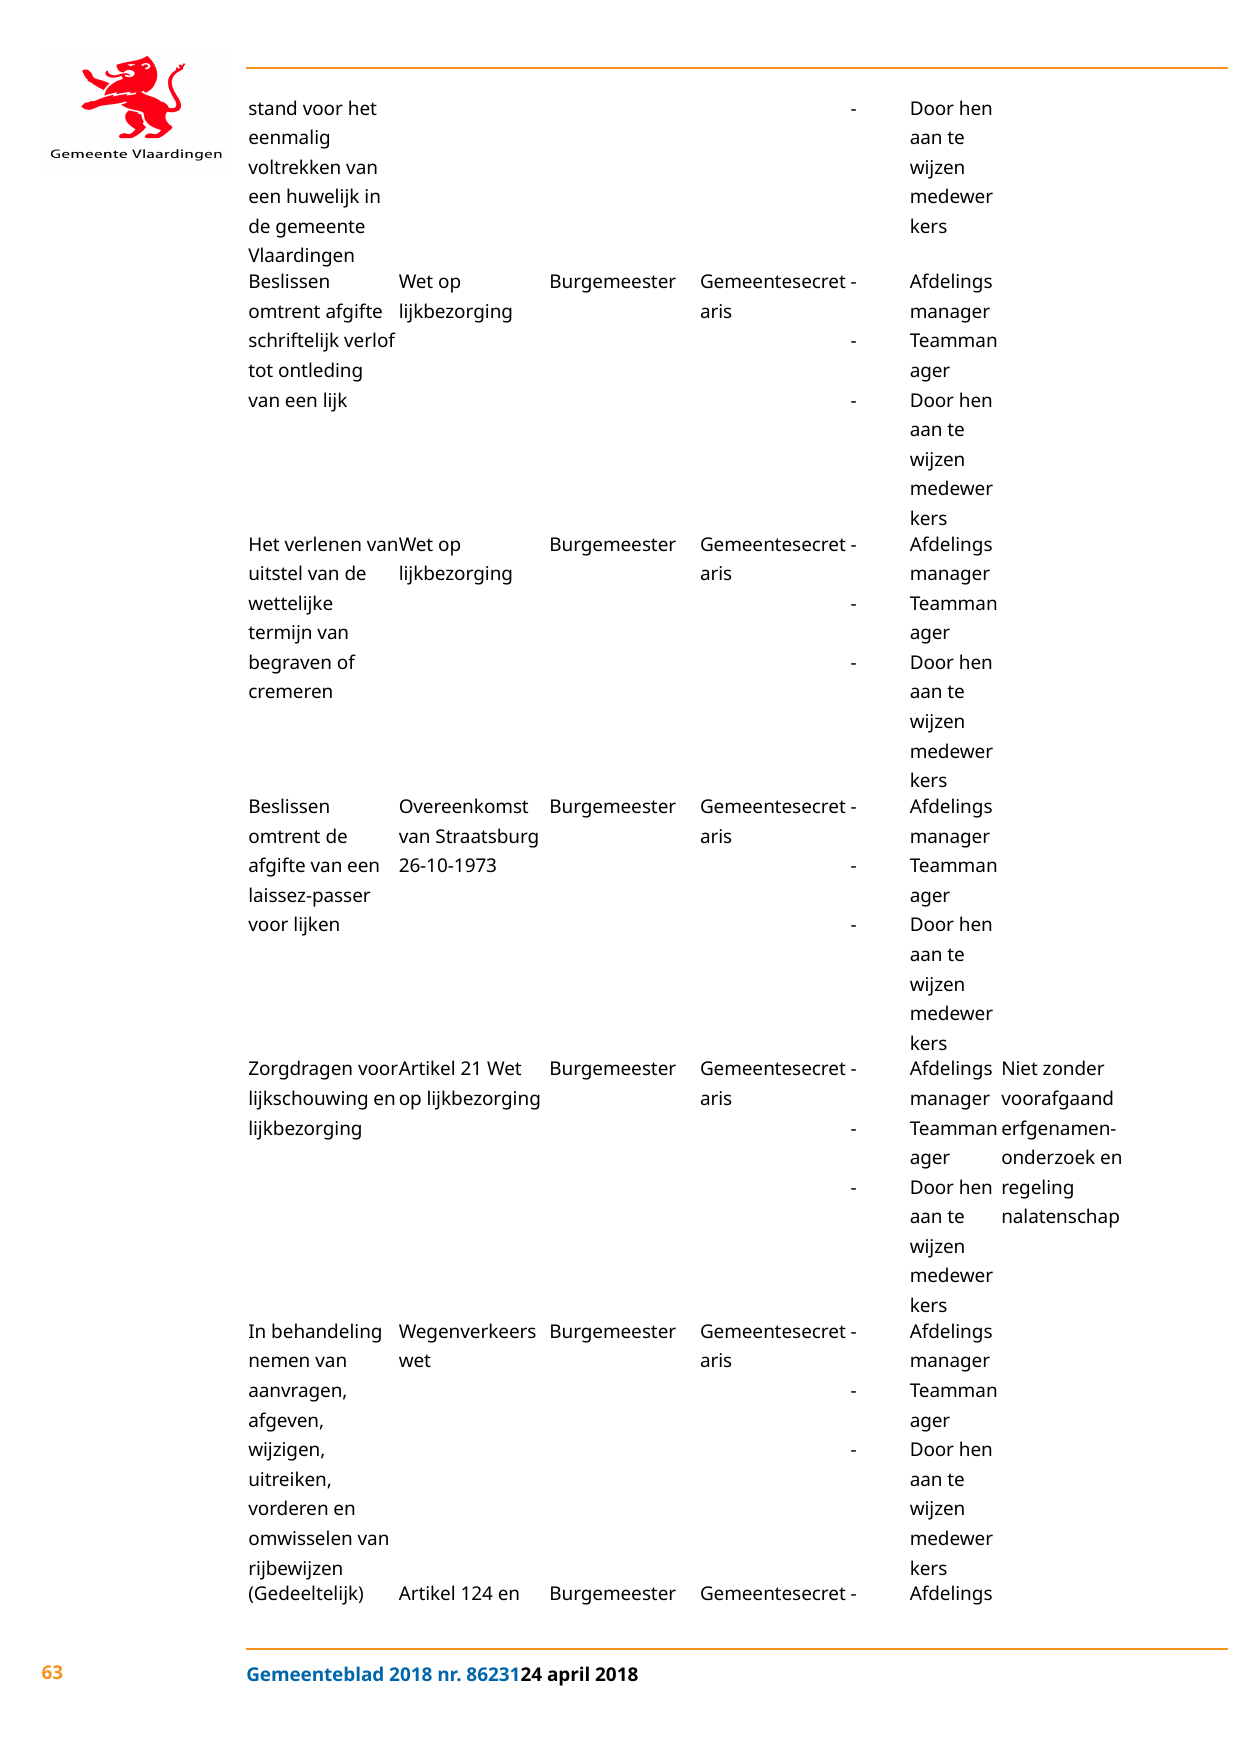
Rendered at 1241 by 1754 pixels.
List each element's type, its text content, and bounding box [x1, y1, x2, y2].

picture [41, 47, 231, 172]
table_cell [1001, 1580, 1152, 1606]
table_cell Gemeentesecretaris [700, 531, 850, 793]
table_cell Afdelingsmanager Teammanager Door hen aan te wijzen medewerkers [850, 269, 1001, 531]
table_cell Gemeentesecretaris [700, 1318, 850, 1580]
table_cell [1001, 95, 1152, 268]
table_cell Artikel 21 Wet op lijkbezorging [399, 1056, 549, 1318]
table_cell Wet op lijkbezorging [399, 269, 549, 531]
table_cell [1001, 269, 1152, 531]
table_cell Burgemeester [549, 793, 700, 1056]
table_cell Burgemeester [549, 531, 700, 793]
table_cell Afdelings [850, 1580, 1001, 1606]
table_cell Wet op lijkbezorging [399, 531, 549, 793]
table_cell Afdelingsmanager Teammanager Door hen aan te wijzen medewerkers [850, 1056, 1001, 1318]
table_cell Burgemeester [549, 1056, 700, 1318]
table_cell [1001, 1318, 1152, 1580]
table_cell [700, 95, 850, 268]
table_cell Afdelingsmanager Teammanager Door hen aan te wijzen medewerkers [850, 793, 1001, 1056]
table_cell Burgemeester [549, 1318, 700, 1580]
table_cell Burgemeester [549, 269, 700, 531]
table_cell Niet zonder voorafgaand erfgenamen-onderzoek en regeling nalatenschap [1001, 1056, 1152, 1318]
table_cell [1001, 793, 1152, 1056]
table_cell Door hen aan te wijzen medewerkers [850, 95, 1001, 268]
table_cell Afdelingsmanager Teammanager Door hen aan te wijzen medewerkers [850, 1318, 1001, 1580]
table_cell Beslissen omtrent de afgifte van een laissez-passer voor lijken [248, 793, 398, 1056]
table_cell Wegenverkeerswet [399, 1318, 549, 1580]
table_cell Beslissen omtrent afgifte schriftelijk verlof tot ontleding van een lijk [248, 269, 398, 531]
table_cell In behandeling nemen van aanvragen, afgeven, wijzigen, uitreiken, vorderen en omwisselen van rijbewijzen [248, 1318, 398, 1580]
table_cell Gemeentesecretaris [700, 269, 850, 531]
table_cell Zorgdragen voor lijkschouwing en lijkbezorging [248, 1056, 398, 1318]
table_cell stand voor het eenmalig voltrekken van een huwelijk in de gemeente Vlaardingen [248, 95, 398, 268]
table_cell (Gedeeltelijk) [248, 1580, 398, 1606]
table_cell Gemeentesecretaris [700, 1056, 850, 1318]
table_cell Het verlenen van uitstel van de wettelijke termijn van begraven of cremeren [248, 531, 398, 793]
table_cell Burgemeester [549, 1580, 700, 1606]
table_cell Gemeentesecretaris [700, 793, 850, 1056]
table_cell [399, 95, 549, 268]
table_cell Gemeentesecret [700, 1580, 850, 1606]
table_cell Afdelingsmanager Teammanager Door hen aan te wijzen medewerkers [850, 531, 1001, 793]
table_cell [549, 95, 700, 268]
table_cell Overeenkomst van Straatsburg 26-10-1973 [399, 793, 549, 1056]
table_cell [1001, 531, 1152, 793]
table_cell Artikel 124 en [399, 1580, 549, 1606]
